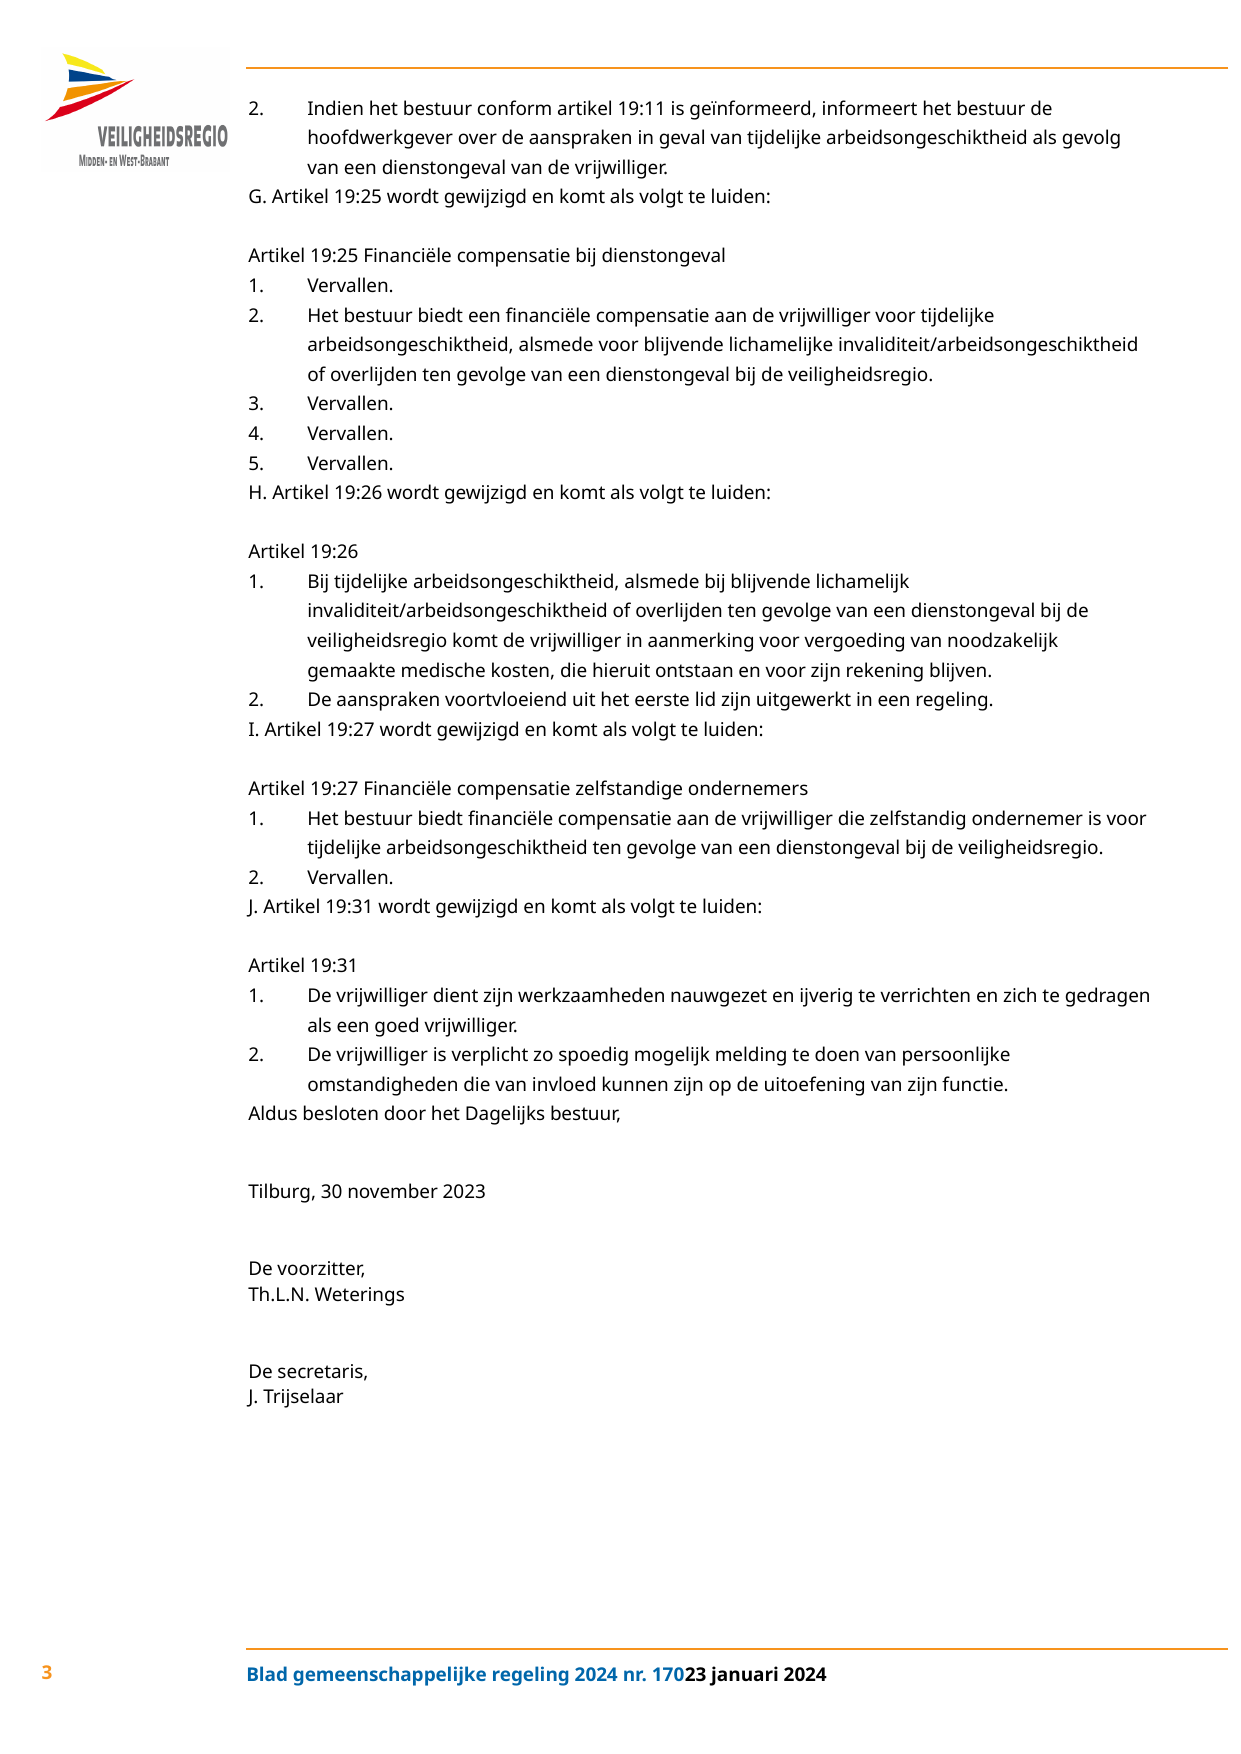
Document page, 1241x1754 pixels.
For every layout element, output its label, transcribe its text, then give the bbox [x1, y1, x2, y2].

text Aldus besloten door het Dagelijks bestuur, [248, 1101, 1152, 1126]
list Vervallen. [248, 272, 1152, 298]
text Th.L.N. Weterings [248, 1281, 1152, 1306]
list Vervallen. [248, 420, 1152, 446]
list Vervallen. [248, 450, 1152, 476]
text De secretaris, [248, 1358, 1152, 1384]
list Vervallen. [248, 391, 1152, 416]
text Artikel 19:31 [248, 953, 1152, 978]
text I. Artikel 19:27 wordt gewijzigd en komt als volgt te luiden: [248, 716, 1152, 742]
list De vrijwilliger dient zijn werkzaamheden nauwgezet en ijverig te verrichten en zich te gedragen als een goed vrijwilliger. [248, 982, 1152, 1038]
text H. Artikel 19:26 wordt gewijzigd en komt als volgt te luiden: [248, 479, 1152, 505]
text J. Artikel 19:31 wordt gewijzigd en komt als volgt te luiden: [248, 893, 1152, 919]
text Artikel 19:26 [248, 538, 1152, 564]
list Vervallen. [248, 864, 1152, 890]
text Artikel 19:27 Financiële compensatie zelfstandige ondernemers [248, 775, 1152, 801]
list Het bestuur biedt een financiële compensatie aan de vrijwilliger voor tijdelijke arbeidsongeschiktheid, alsmede voor blijvende lichamelijke invaliditeit/arbeidsongeschiktheid of overlijden ten gevolge van een dienstongeval bij de veiligheidsregio. [248, 302, 1152, 387]
text G. Artikel 19:25 wordt gewijzigd en komt als volgt te luiden: [248, 183, 1152, 209]
list De vrijwilliger is verplicht zo spoedig mogelijk melding te doen van persoonlijke omstandigheden die van invloed kunnen zijn op de uitoefening van zijn functie. [248, 1041, 1152, 1097]
list Bij tijdelijke arbeidsongeschiktheid, alsmede bij blijvende lichamelijk invaliditeit/arbeidsongeschiktheid of overlijden ten gevolge van een dienstongeval bij de veiligheidsregio komt de vrijwilliger in aanmerking voor vergoeding van noodzakelijk gemaakte medische kosten, die hieruit ontstaan en voor zijn rekening blijven. [248, 568, 1152, 683]
list De aanspraken voortvloeiend uit het eerste lid zijn uitgewerkt in een regeling. [248, 686, 1152, 712]
list Indien het bestuur conform artikel 19:11 is geïnformeerd, informeert het bestuur de hoofdwerkgever over de aanspraken in geval van tijdelijke arbeidsongeschiktheid als gevolg van een dienstongeval van de vrijwilliger. [248, 95, 1152, 180]
text Tilburg, 30 november 2023 [248, 1178, 1152, 1203]
list Het bestuur biedt financiële compensatie aan de vrijwilliger die zelfstandig ondernemer is voor tijdelijke arbeidsongeschiktheid ten gevolge van een dienstongeval bij de veiligheidsregio. [248, 805, 1152, 860]
text De voorzitter, [248, 1255, 1152, 1281]
text Artikel 19:25 Financiële compensatie bij dienstongeval [248, 243, 1152, 268]
text J. Trijselaar [248, 1384, 1152, 1409]
picture [41, 47, 231, 172]
